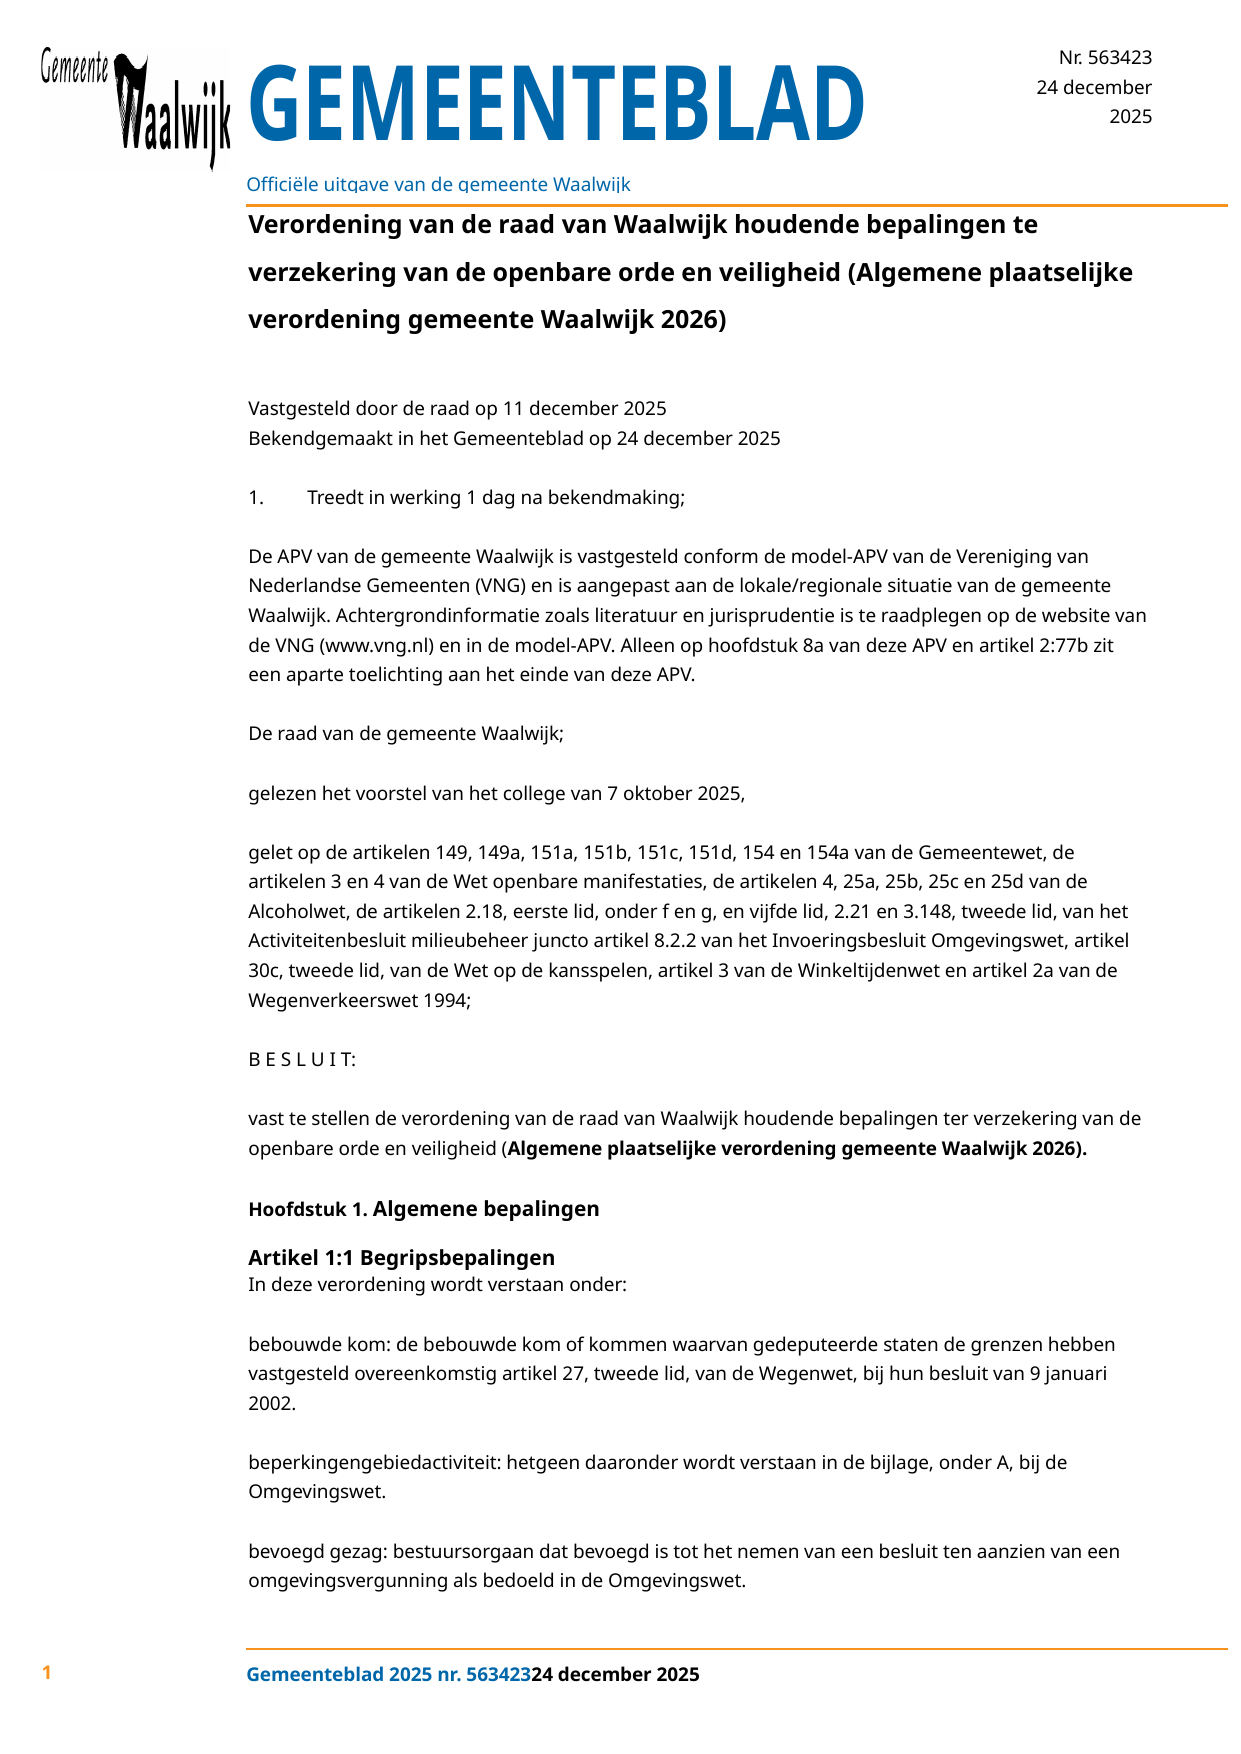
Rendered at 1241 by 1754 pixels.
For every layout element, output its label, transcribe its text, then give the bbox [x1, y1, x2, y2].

text gelet op de artikelen 149, 149a, 151a, 151b, 151c, 151d, 154 en 154a van de Gemeentewet, de artikelen 3 en 4 van de Wet openbare manifestaties, de artikelen 4, 25a, 25b, 25c en 25d van de Alcoholwet, de artikelen 2.18, eerste lid, onder f en g, en vijfde lid, 2.21 en 3.148, tweede lid, van het Activiteitenbesluit milieubeheer juncto artikel 8.2.2 van het Invoeringsbesluit Omgevingswet, artikel 30c, tweede lid, van de Wet op de kansspelen, artikel 3 van de Winkeltijdenwet en artikel 2a van de Wegenverkeerswet 1994; [248, 839, 1152, 1012]
picture [41, 47, 231, 172]
text Hoofdstuk 1. Algemene bepalingen [248, 1194, 1152, 1222]
text Verordening van de raad van Waalwijk houdende bepalingen te verzekering van de openbare orde en veiligheid (Algemene plaatselijke verordening gemeente Waalwijk 2026) [248, 207, 1152, 336]
text beperkingengebiedactiviteit: hetgeen daaronder wordt verstaan in de bijlage, onder A, bij de Omgevingswet. [248, 1449, 1152, 1504]
text In deze verordening wordt verstaan onder: [248, 1272, 1152, 1297]
text bevoegd gezag: bestuursorgaan dat bevoegd is tot het nemen van een besluit ten aanzien van een omgevingsvergunning als bedoeld in de Omgevingswet. [248, 1538, 1152, 1593]
text B E S L U I T: [248, 1046, 1152, 1072]
list Treedt in werking 1 dag na bekendmaking; [248, 484, 1152, 509]
text gelezen het voorstel van het college van 7 oktober 2025, [248, 780, 1152, 805]
text Artikel 1:1 Begripsbepalingen [248, 1243, 1152, 1272]
text Bekendgemaakt in het Gemeenteblad op 24 december 2025 [248, 425, 1152, 450]
text Vastgesteld door de raad op 11 december 2025 [248, 395, 1152, 421]
text De raad van de gemeente Waalwijk; [248, 721, 1152, 746]
text vast te stellen de verordening van de raad van Waalwijk houdende bepalingen ter verzekering van de openbare orde en veiligheid (Algemene plaatselijke verordening gemeente Waalwijk 2026). [248, 1105, 1152, 1160]
text bebouwde kom: de bebouwde kom of kommen waarvan gedeputeerde staten de grenzen hebben vastgesteld overeenkomstig artikel 27, tweede lid, van de Wegenwet, bij hun besluit van 9 januari 2002. [248, 1331, 1152, 1416]
text De APV van de gemeente Waalwijk is vastgesteld conform de model-APV van de Vereniging van Nederlandse Gemeenten (VNG) en is aangepast aan de lokale/regionale situatie van de gemeente Waalwijk. Achtergrondinformatie zoals literatuur en jurisprudentie is te raadplegen op de website van de VNG (www.vng.nl) en in de model-APV. Alleen op hoofdstuk 8a van deze APV en artikel 2:77b zit een aparte toelichting aan het einde van deze APV. [248, 543, 1152, 687]
